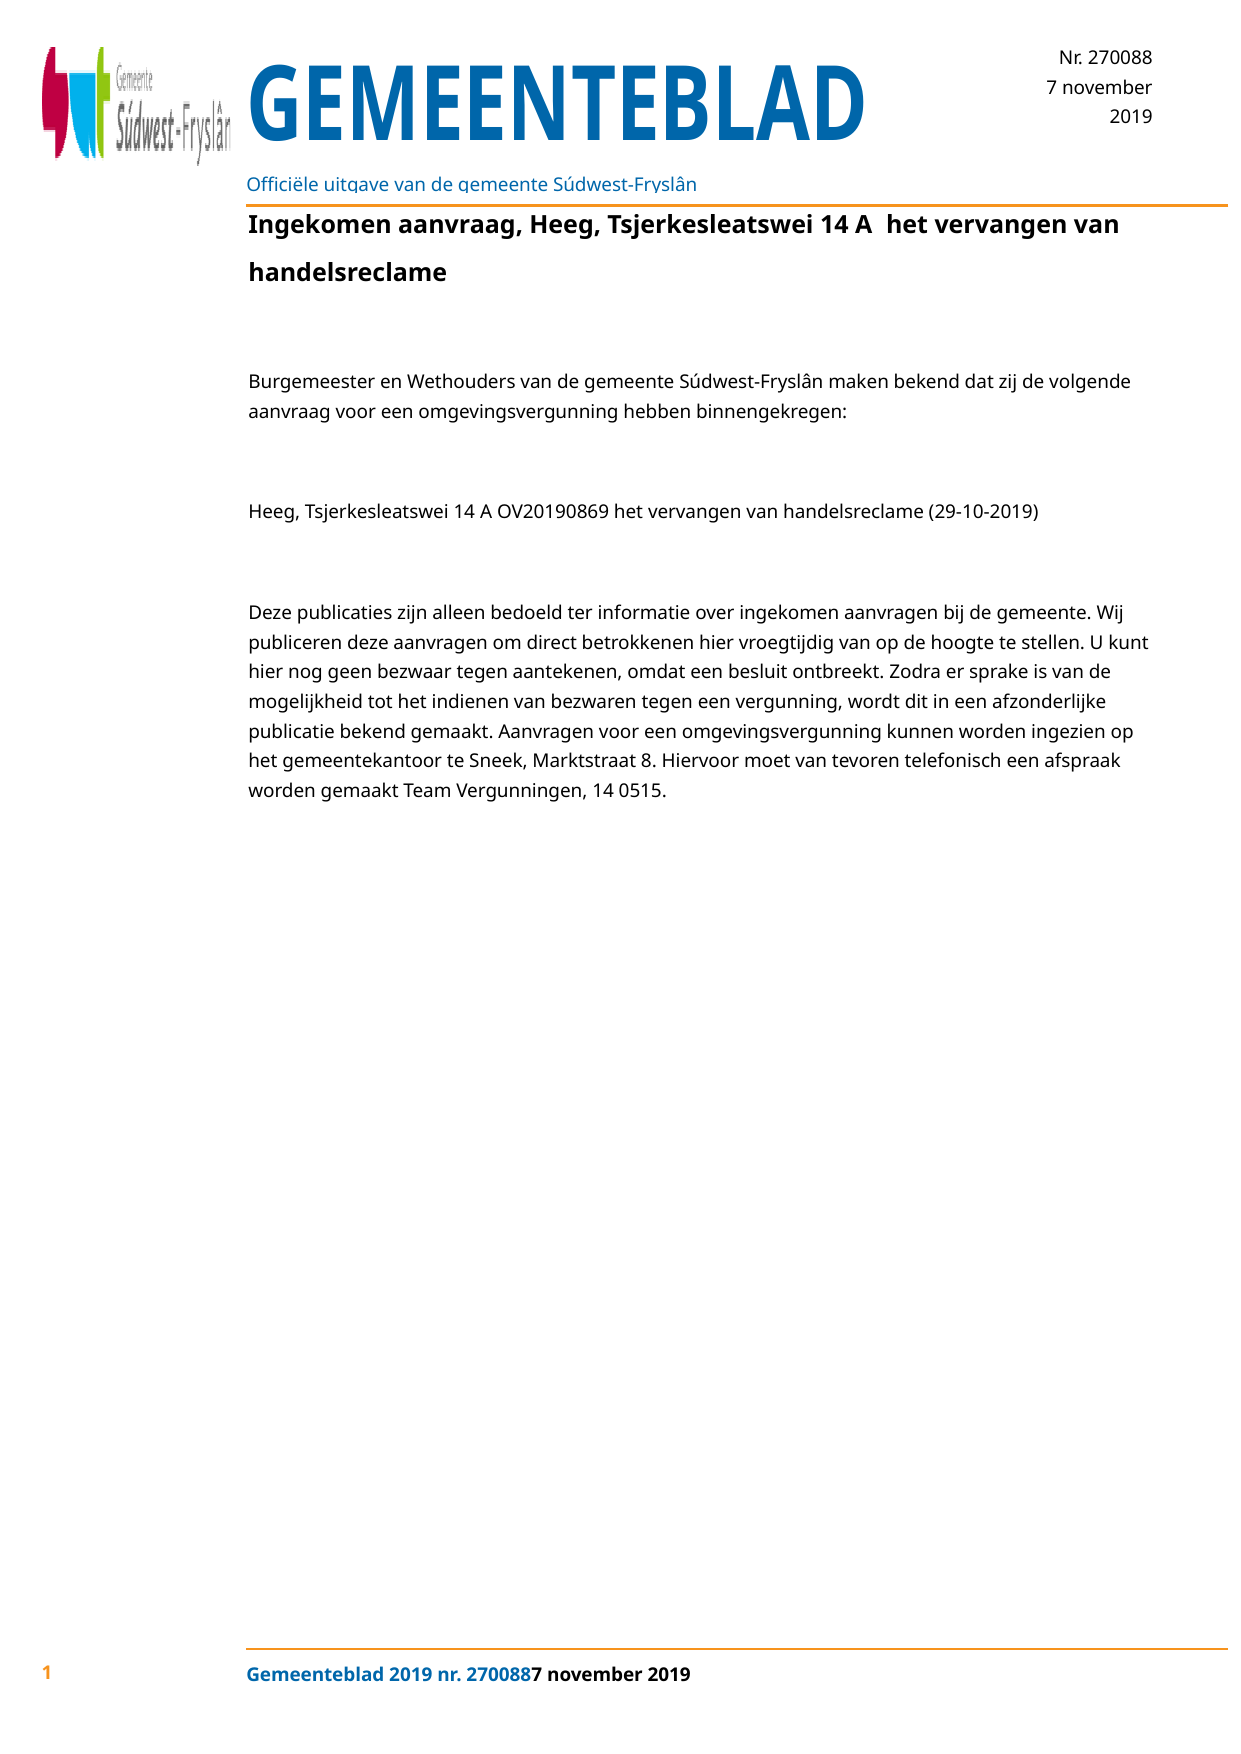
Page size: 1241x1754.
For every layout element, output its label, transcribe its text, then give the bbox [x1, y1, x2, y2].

text Deze publicaties zijn alleen bedoeld ter informatie over ingekomen aanvragen bij de gemeente. Wij publiceren deze aanvragen om direct betrokkenen hier vroegtijdig van op de hoogte te stellen. U kunt hier nog geen bezwaar tegen aantekenen, omdat een besluit ontbreekt. Zodra er sprake is van de mogelijkheid tot het indienen van bezwaren tegen een vergunning, wordt dit in een afzonderlijke publicatie bekend gemaakt. Aanvragen voor een omgevingsvergunning kunnen worden ingezien op het gemeentekantoor te Sneek, Marktstraat 8. Hiervoor moet van tevoren telefonisch een afspraak worden gemaakt Team Vergunningen, 14 0515. [248, 599, 1152, 803]
text Ingekomen aanvraag, Heeg, Tsjerkesleatswei 14 A het vervangen van handelsreclame [248, 207, 1152, 288]
text Heeg, Tsjerkesleatswei 14 A OV20190869 het vervangen van handelsreclame (29-10-2019) [248, 499, 1152, 524]
picture [41, 47, 231, 172]
text Burgemeester en Wethouders van de gemeente Súdwest-Fryslân maken bekend dat zij de volgende aanvraag voor een omgevingsvergunning hebben binnengekregen: [248, 368, 1152, 424]
